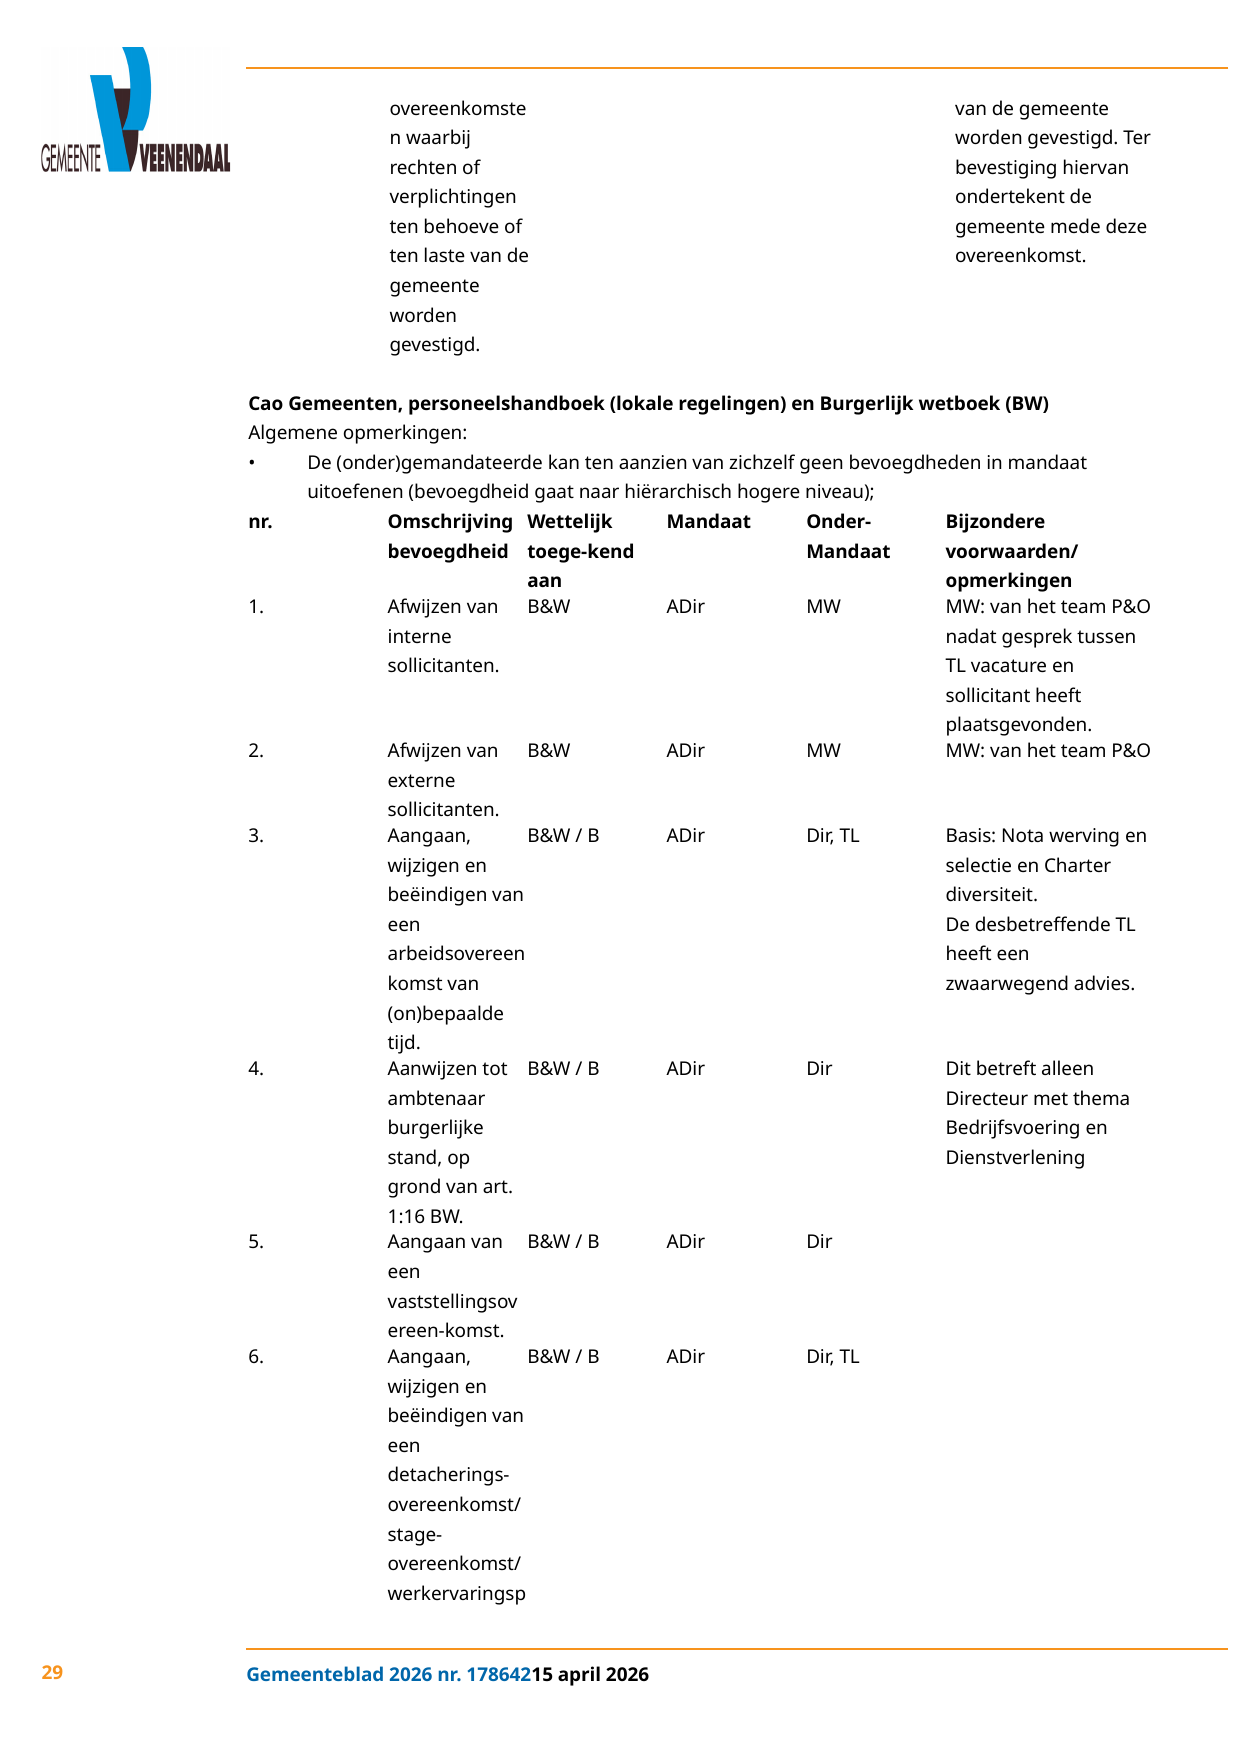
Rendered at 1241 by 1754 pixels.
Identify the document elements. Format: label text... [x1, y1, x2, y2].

text Algemene opmerkingen: [248, 419, 1152, 445]
list De (onder)gemandateerde kan ten aanzien van zichzelf geen bevoegdheden in mandaat uitoefenen (bevoegdheid gaat naar hiërarchisch hogere niveau); [248, 449, 1152, 504]
table_cell van de gemeente worden gevestigd. Ter bevestiging hiervan ondertekent de gemeente mede deze overeenkomst. [955, 95, 1152, 357]
table_header nr. [248, 509, 387, 593]
table_cell 1. [248, 593, 387, 737]
table_cell B&W [527, 738, 666, 822]
table_cell B&W / B [527, 1343, 666, 1606]
table_header Bijzondere voorwaarden/ opmerkingen [945, 509, 1152, 593]
table_cell [672, 95, 813, 357]
table_cell ADir [666, 738, 806, 822]
table_header Omschrijving bevoegdheid [388, 509, 527, 593]
table_cell Aanwijzen tot ambtenaar burgerlijke stand, op grond van art. 1:16 BW. [388, 1055, 527, 1229]
text Cao Gemeenten, personeelshandboek (lokale regelingen) en Burgerlijk wetboek (BW) [248, 390, 1152, 416]
table_cell MW [806, 593, 945, 737]
table_cell B&W / B [527, 1055, 666, 1229]
table_cell MW: van het team P&O [945, 738, 1152, 822]
table_cell Dir [806, 1229, 945, 1343]
table_cell Basis: Nota werving en selectie en Charter diversiteit. De desbetreffende TL heeft een zwaarwegend advies. [945, 822, 1152, 1055]
table_cell Dir, TL [806, 1343, 945, 1606]
table_header Wettelijk toege-kend aan [527, 509, 666, 593]
table_cell Afwijzen van externe sollicitanten. [388, 738, 527, 822]
table_cell ADir [666, 822, 806, 1055]
picture [41, 47, 130, 172]
table_cell MW: van het team P&O nadat gesprek tussen TL vacature en sollicitant heeft plaatsgevonden. [945, 593, 1152, 737]
table_cell ADir [666, 1055, 806, 1229]
table_cell [531, 95, 672, 357]
table_cell B&W / B [527, 1229, 666, 1343]
table_cell 5. [248, 1229, 387, 1343]
table_cell 6. [248, 1343, 387, 1606]
table_cell Afwijzen van interne sollicitanten. [388, 593, 527, 737]
table_cell [248, 95, 389, 357]
table_cell ADir [666, 1343, 806, 1606]
table_header Onder- Mandaat [806, 509, 945, 593]
table_cell ADir [666, 1229, 806, 1343]
table_cell [945, 1229, 1152, 1343]
table_cell B&W / B [527, 822, 666, 1055]
table_cell Dit betreft alleen Directeur met thema Bedrijfsvoering en Dienstverlening [945, 1055, 1152, 1229]
table_cell ADir [666, 593, 806, 737]
table_cell 2. [248, 738, 387, 822]
table_cell overeenkomsten waarbij rechten of verplichtingen ten behoeve of ten laste van de gemeente worden gevestigd. [389, 95, 531, 357]
table_cell Aangaan van een vaststellingsovereen-komst. [388, 1229, 527, 1343]
table_cell 3. [248, 822, 387, 1055]
table_cell Aangaan, wijzigen en beëindigen van een detacherings-overeenkomst/ stage-overeenkomst/ werkervaringsp [388, 1343, 527, 1606]
table_cell B&W [527, 593, 666, 737]
table_cell 4. [248, 1055, 387, 1229]
table_cell [814, 95, 955, 357]
table_header Mandaat [666, 509, 806, 593]
table_cell Aangaan, wijzigen en beëindigen van een arbeidsovereenkomst van (on)bepaalde tijd. [388, 822, 527, 1055]
table_cell Dir, TL [806, 822, 945, 1055]
table_cell [945, 1343, 1152, 1606]
table_cell MW [806, 738, 945, 822]
picture [123, 47, 231, 172]
table_cell Dir [806, 1055, 945, 1229]
